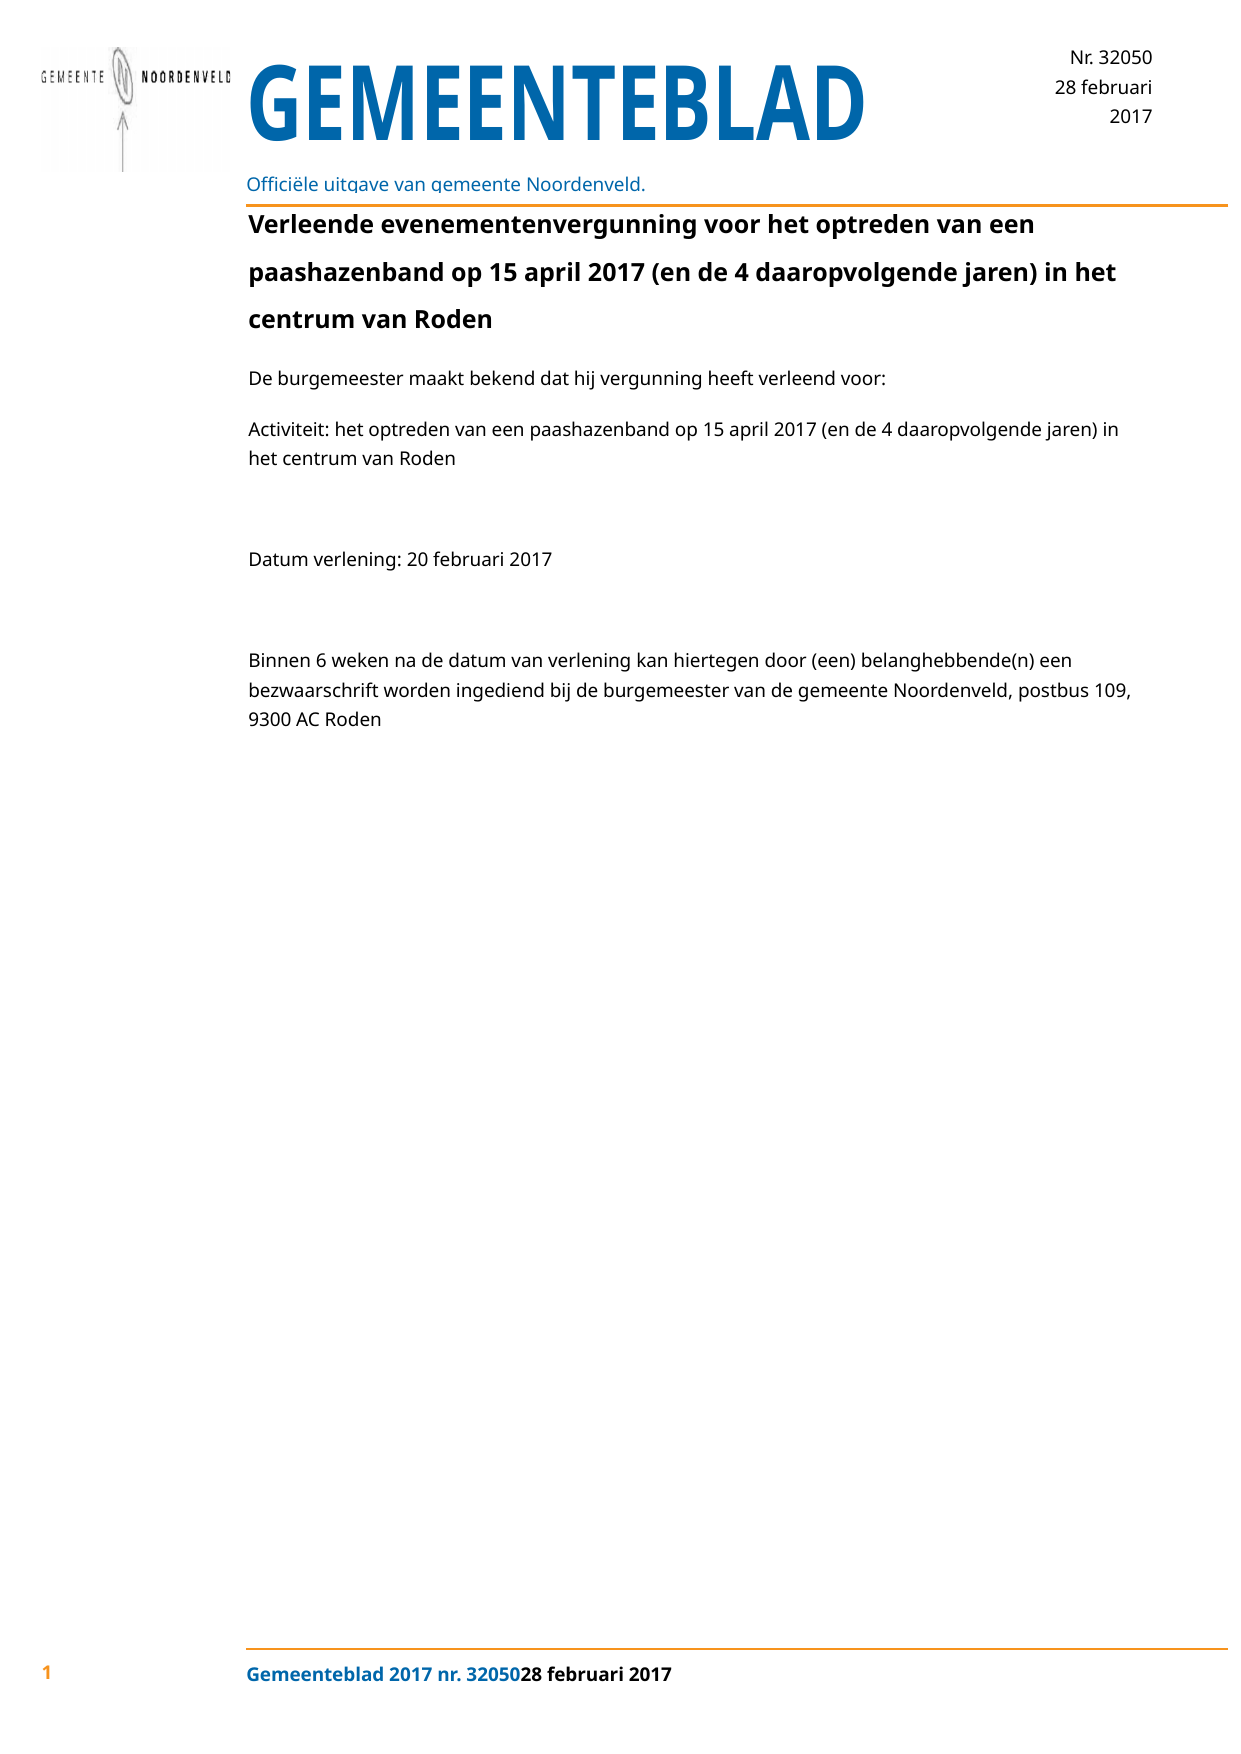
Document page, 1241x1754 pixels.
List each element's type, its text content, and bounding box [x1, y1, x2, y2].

text Datum verlening: 20 februari 2017 [248, 546, 1152, 572]
text Binnen 6 weken na de datum van verlening kan hiertegen door (een) belanghebbende(n) een bezwaarschrift worden ingediend bij de burgemeester van de gemeente Noordenveld, postbus 109, 9300 AC Roden [248, 647, 1152, 732]
text De burgemeester maakt bekend dat hij vergunning heeft verleend voor: [248, 366, 1152, 391]
picture [41, 47, 231, 172]
text Verleende evenementenvergunning voor het optreden van een paashazenband op 15 april 2017 (en de 4 daaropvolgende jaren) in het centrum van Roden [248, 207, 1152, 336]
text Activiteit: het optreden van een paashazenband op 15 april 2017 (en de 4 daaropvolgende jaren) in het centrum van Roden [248, 416, 1152, 471]
